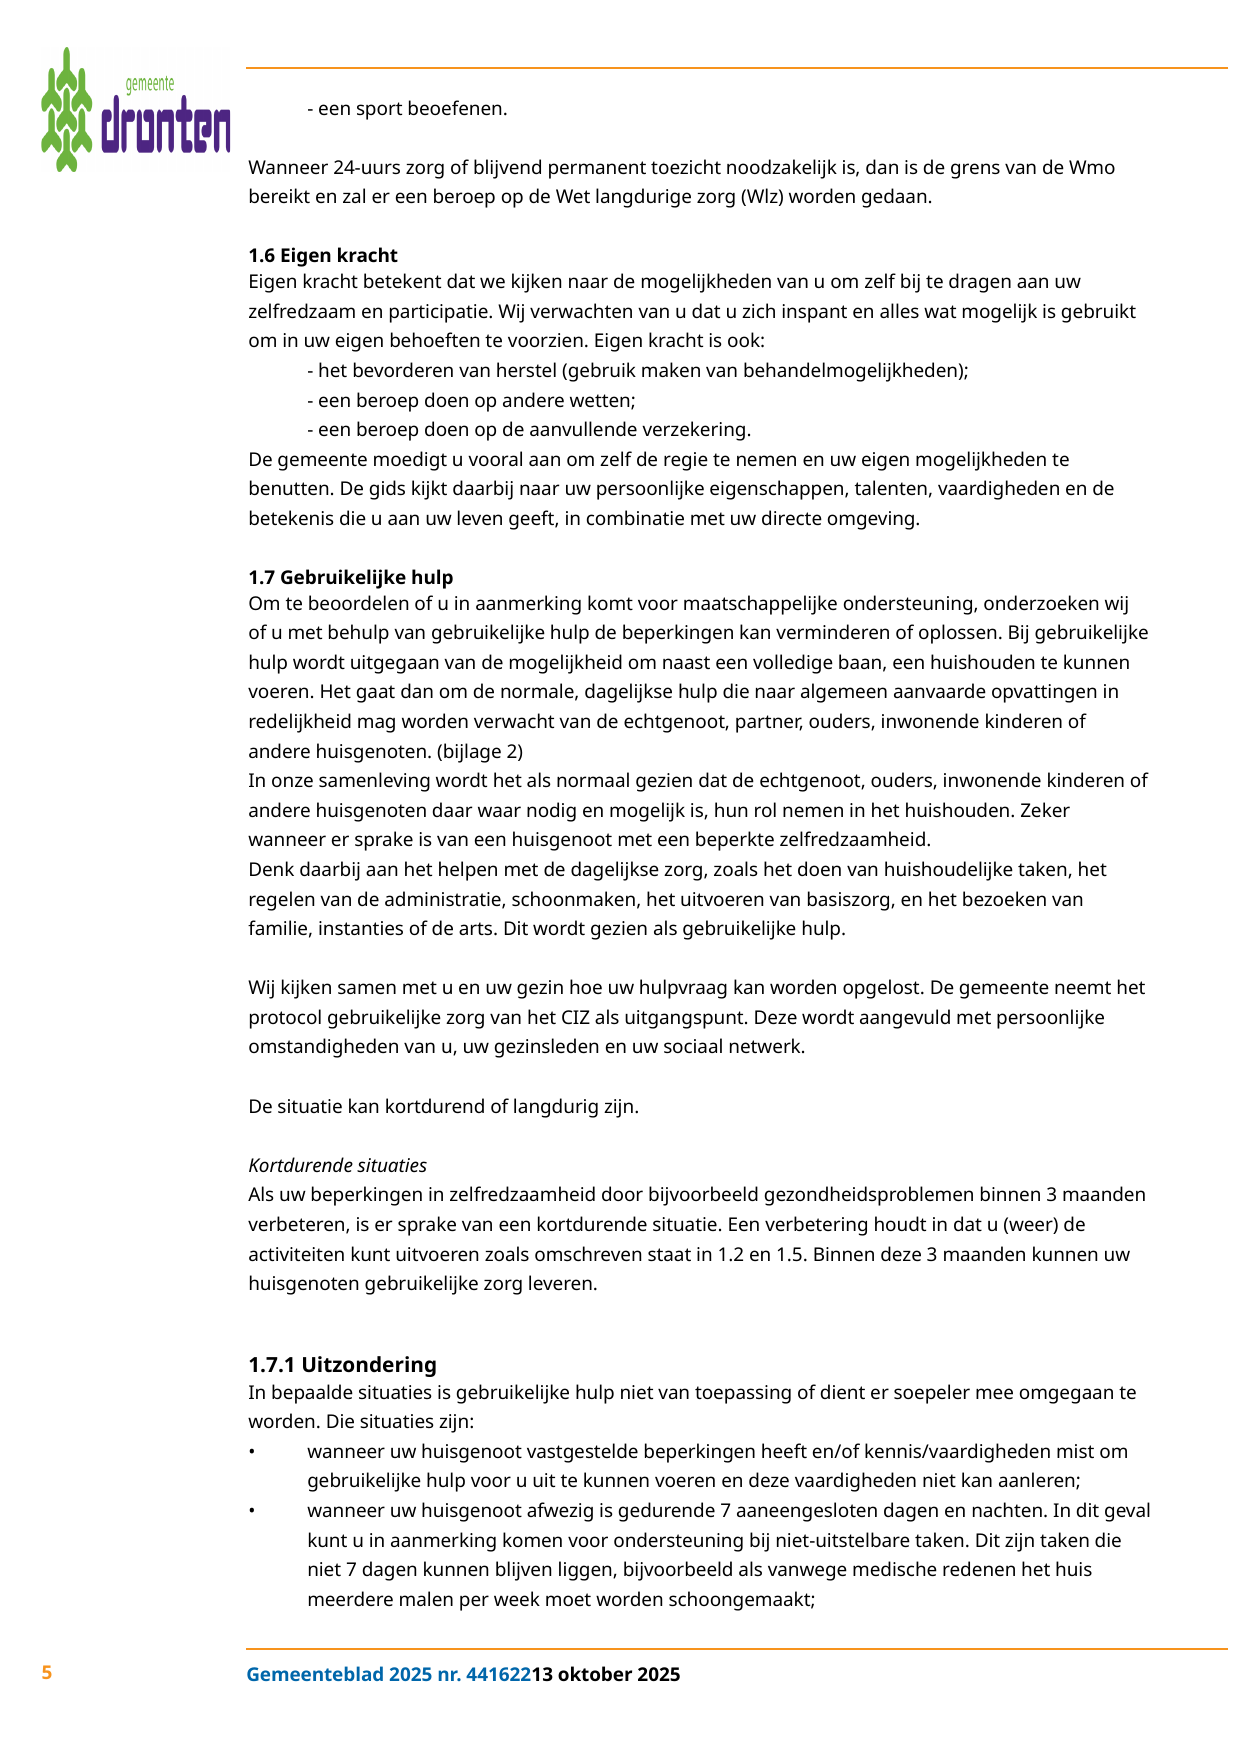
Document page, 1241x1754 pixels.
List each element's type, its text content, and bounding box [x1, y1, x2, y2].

text Eigen kracht betekent dat we kijken naar de mogelijkheden van u om zelf bij te dragen aan uw zelfredzaam en participatie. Wij verwachten van u dat u zich inspant en alles wat mogelijk is gebruikt om in uw eigen behoeften te voorzien. Eigen kracht is ook: [248, 268, 1152, 353]
text De gemeente moedigt u vooral aan om zelf de regie te nemen en uw eigen mogelijkheden te benutten. De gids kijkt daarbij naar uw persoonlijke eigenschappen, talenten, vaardigheden en de betekenis die u aan uw leven geeft, in combinatie met uw directe omgeving. [248, 446, 1152, 531]
text Wij kijken samen met u en uw gezin hoe uw hulpvraag kan worden opgelost. De gemeente neemt het protocol gebruikelijke zorg van het CIZ als uitgangspunt. Deze wordt aangevuld met persoonlijke omstandigheden van u, uw gezinsleden en uw sociaal netwerk. [248, 974, 1152, 1059]
list - het bevorderen van herstel (gebruik maken van behandelmogelijkheden); [248, 357, 1152, 383]
list - een beroep doen op andere wetten; [248, 387, 1152, 412]
text De situatie kan kortdurend of langdurig zijn. [248, 1093, 1152, 1119]
text Wanneer 24-uurs zorg of blijvend permanent toezicht noodzakelijk is, dan is de grens van de Wmo bereikt en zal er een beroep op de Wet langdurige zorg (Wlz) worden gedaan. [248, 154, 1152, 209]
text Denk daarbij aan het helpen met de dagelijkse zorg, zoals het doen van huishoudelijke taken, het regelen van de administratie, schoonmaken, het uitvoeren van basiszorg, en het bezoeken van familie, instanties of de arts. Dit wordt gezien als gebruikelijke hulp. [248, 856, 1152, 941]
text In bepaalde situaties is gebruikelijke hulp niet van toepassing of dient er soepeler mee omgegaan te worden. Die situaties zijn: [248, 1379, 1152, 1434]
list wanneer uw huisgenoot vastgestelde beperkingen heeft en/of kennis/vaardigheden mist om gebruikelijke hulp voor u uit te kunnen voeren en deze vaardigheden niet kan aanleren; [248, 1438, 1152, 1493]
text Kortdurende situaties [248, 1152, 1152, 1178]
text 1.6 Eigen kracht [248, 243, 1152, 268]
text 1.7.1 Uitzondering [248, 1350, 1152, 1379]
list - een beroep doen op de aanvullende verzekering. [248, 416, 1152, 442]
text Om te beoordelen of u in aanmerking komt voor maatschappelijke ondersteuning, onderzoeken wij of u met behulp van gebruikelijke hulp de beperkingen kan verminderen of oplossen. Bij gebruikelijke hulp wordt uitgegaan van de mogelijkheid om naast een volledige baan, een huishouden te kunnen voeren. Het gaat dan om de normale, dagelijkse hulp die naar algemeen aanvaarde opvattingen in redelijkheid mag worden verwacht van de echtgenoot, partner, ouders, inwonende kinderen of andere huisgenoten. (bijlage 2) [248, 590, 1152, 764]
list wanneer uw huisgenoot afwezig is gedurende 7 aaneengesloten dagen en nachten. In dit geval kunt u in aanmerking komen voor ondersteuning bij niet-uitstelbare taken. Dit zijn taken die niet 7 dagen kunnen blijven liggen, bijvoorbeeld als vanwege medische redenen het huis meerdere malen per week moet worden schoongemaakt; [248, 1497, 1152, 1612]
text Als uw beperkingen in zelfredzaamheid door bijvoorbeeld gezondheidsproblemen binnen 3 maanden verbeteren, is er sprake van een kortdurende situatie. Een verbetering houdt in dat u (weer) de activiteiten kunt uitvoeren zoals omschreven staat in 1.2 en 1.5. Binnen deze 3 maanden kunnen uw huisgenoten gebruikelijke zorg leveren. [248, 1182, 1152, 1296]
list - een sport beoefenen. [248, 95, 1152, 121]
text In onze samenleving wordt het als normaal gezien dat de echtgenoot, ouders, inwonende kinderen of andere huisgenoten daar waar nodig en mogelijk is, hun rol nemen in het huishouden. Zeker wanneer er sprake is van een huisgenoot met een beperkte zelfredzaamheid. [248, 767, 1152, 852]
text 1.7 Gebruikelijke hulp [248, 564, 1152, 590]
picture [41, 47, 231, 172]
